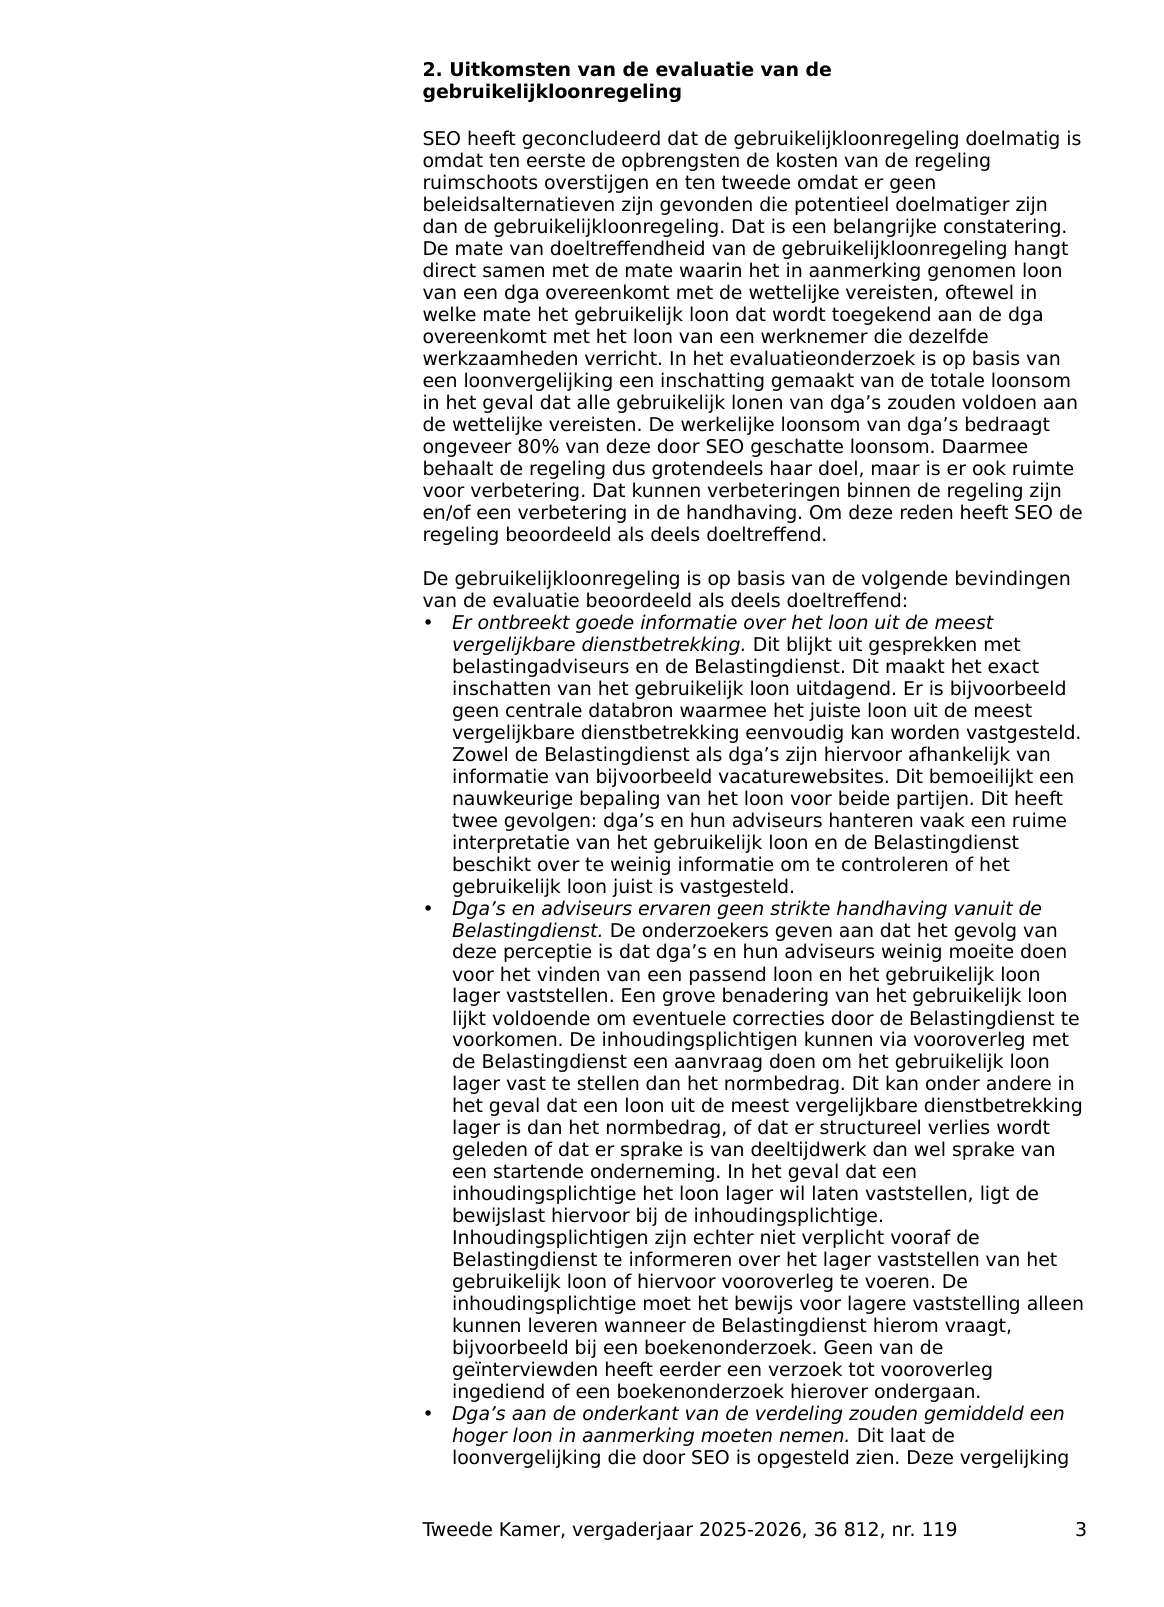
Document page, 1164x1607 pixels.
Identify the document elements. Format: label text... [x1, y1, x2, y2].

text • Dga’s en adviseurs ervaren geen strikte handhaving vanuit de Belastingdienst. De onderzoekers geven aan dat het gevolg van deze perceptie is dat dga’s en hun adviseurs weinig moeite doen voor het vinden van een passend loon en het gebruikelijk loon lager vaststellen. Een grove benadering van het gebruikelijk loon lijkt voldoende om eventuele correcties door de Belastingdienst te voorkomen. De inhoudingsplichtigen kunnen via vooroverleg met de Belastingdienst een aanvraag doen om het gebruikelijk loon lager vast te stellen dan het normbedrag. Dit kan onder andere in het geval dat een loon uit de meest vergelijkbare dienstbetrekking lager is dan het normbedrag, of dat er structureel verlies wordt geleden of dat er sprake is van deeltijdwerk dan wel sprake van een startende onderneming. In het geval dat een inhoudingsplichtige het loon lager wil laten vaststellen, ligt de bewijslast hiervoor bij de inhoudingsplichtige. Inhoudingsplichtigen zijn echter niet verplicht vooraf de Belastingdienst te informeren over het lager vaststellen van het gebruikelijk loon of hiervoor vooroverleg te voeren. De inhoudingsplichtige moet het bewijs voor lagere vaststelling alleen kunnen leveren wanneer de Belastingdienst hierom vraagt, bijvoorbeeld bij een boekenonderzoek. Geen van de geïnterviewden heeft eerder een verzoek tot vooroverleg ingediend of een boekenonderzoek hierover ondergaan. [422, 897, 1087, 1403]
text De gebruikelijkloonregeling is op basis van de volgende bevindingen van de evaluatie beoordeeld als deels doeltreffend: [422, 568, 1087, 612]
text • Er ontbreekt goede informatie over het loon uit de meest vergelijkbare dienstbetrekking. Dit blijkt uit gesprekken met belastingadviseurs en de Belastingdienst. Dit maakt het exact inschatten van het gebruikelijk loon uitdagend. Er is bijvoorbeeld geen centrale databron waarmee het juiste loon uit de meest vergelijkbare dienstbetrekking eenvoudig kan worden vastgesteld. Zowel de Belastingdienst als dga’s zijn hiervoor afhankelijk van informatie van bijvoorbeeld vacaturewebsites. Dit bemoeilijkt een nauwkeurige bepaling van het loon voor beide partijen. Dit heeft twee gevolgen: dga’s en hun adviseurs hanteren vaak een ruime interpretatie van het gebruikelijk loon en de Belastingdienst beschikt over te weinig informatie om te controleren of het gebruikelijk loon juist is vastgesteld. [422, 612, 1087, 897]
subtitle 2. Uitkomsten van de evaluatie van de gebruikelijkloonregeling [422, 59, 1087, 103]
text • Dga’s aan de onderkant van de verdeling zouden gemiddeld een hoger loon in aanmerking moeten nemen. Dit laat de loonvergelijking die door SEO is opgesteld zien. Deze vergelijking [422, 1403, 1087, 1469]
text SEO heeft geconcludeerd dat de gebruikelijkloonregeling doelmatig is omdat ten eerste de opbrengsten de kosten van de regeling ruimschoots overstijgen en ten tweede omdat er geen beleidsalternatieven zijn gevonden die potentieel doelmatiger zijn dan de gebruikelijkloonregeling. Dat is een belangrijke constatering. De mate van doeltreffendheid van de gebruikelijkloonregeling hangt direct samen met de mate waarin het in aanmerking genomen loon van een dga overeenkomt met de wettelijke vereisten, oftewel in welke mate het gebruikelijk loon dat wordt toegekend aan de dga overeenkomt met het loon van een werknemer die dezelfde werkzaamheden verricht. In het evaluatieonderzoek is op basis van een loonvergelijking een inschatting gemaakt van de totale loonsom in het geval dat alle gebruikelijk lonen van dga’s zouden voldoen aan de wettelijke vereisten. De werkelijke loonsom van dga’s bedraagt ongeveer 80% van deze door SEO geschatte loonsom. Daarmee behaalt de regeling dus grotendeels haar doel, maar is er ook ruimte voor verbetering. Dat kunnen verbeteringen binnen de regeling zijn en/of een verbetering in de handhaving. Om deze reden heeft SEO de regeling beoordeeld als deels doeltreffend. [422, 128, 1087, 546]
